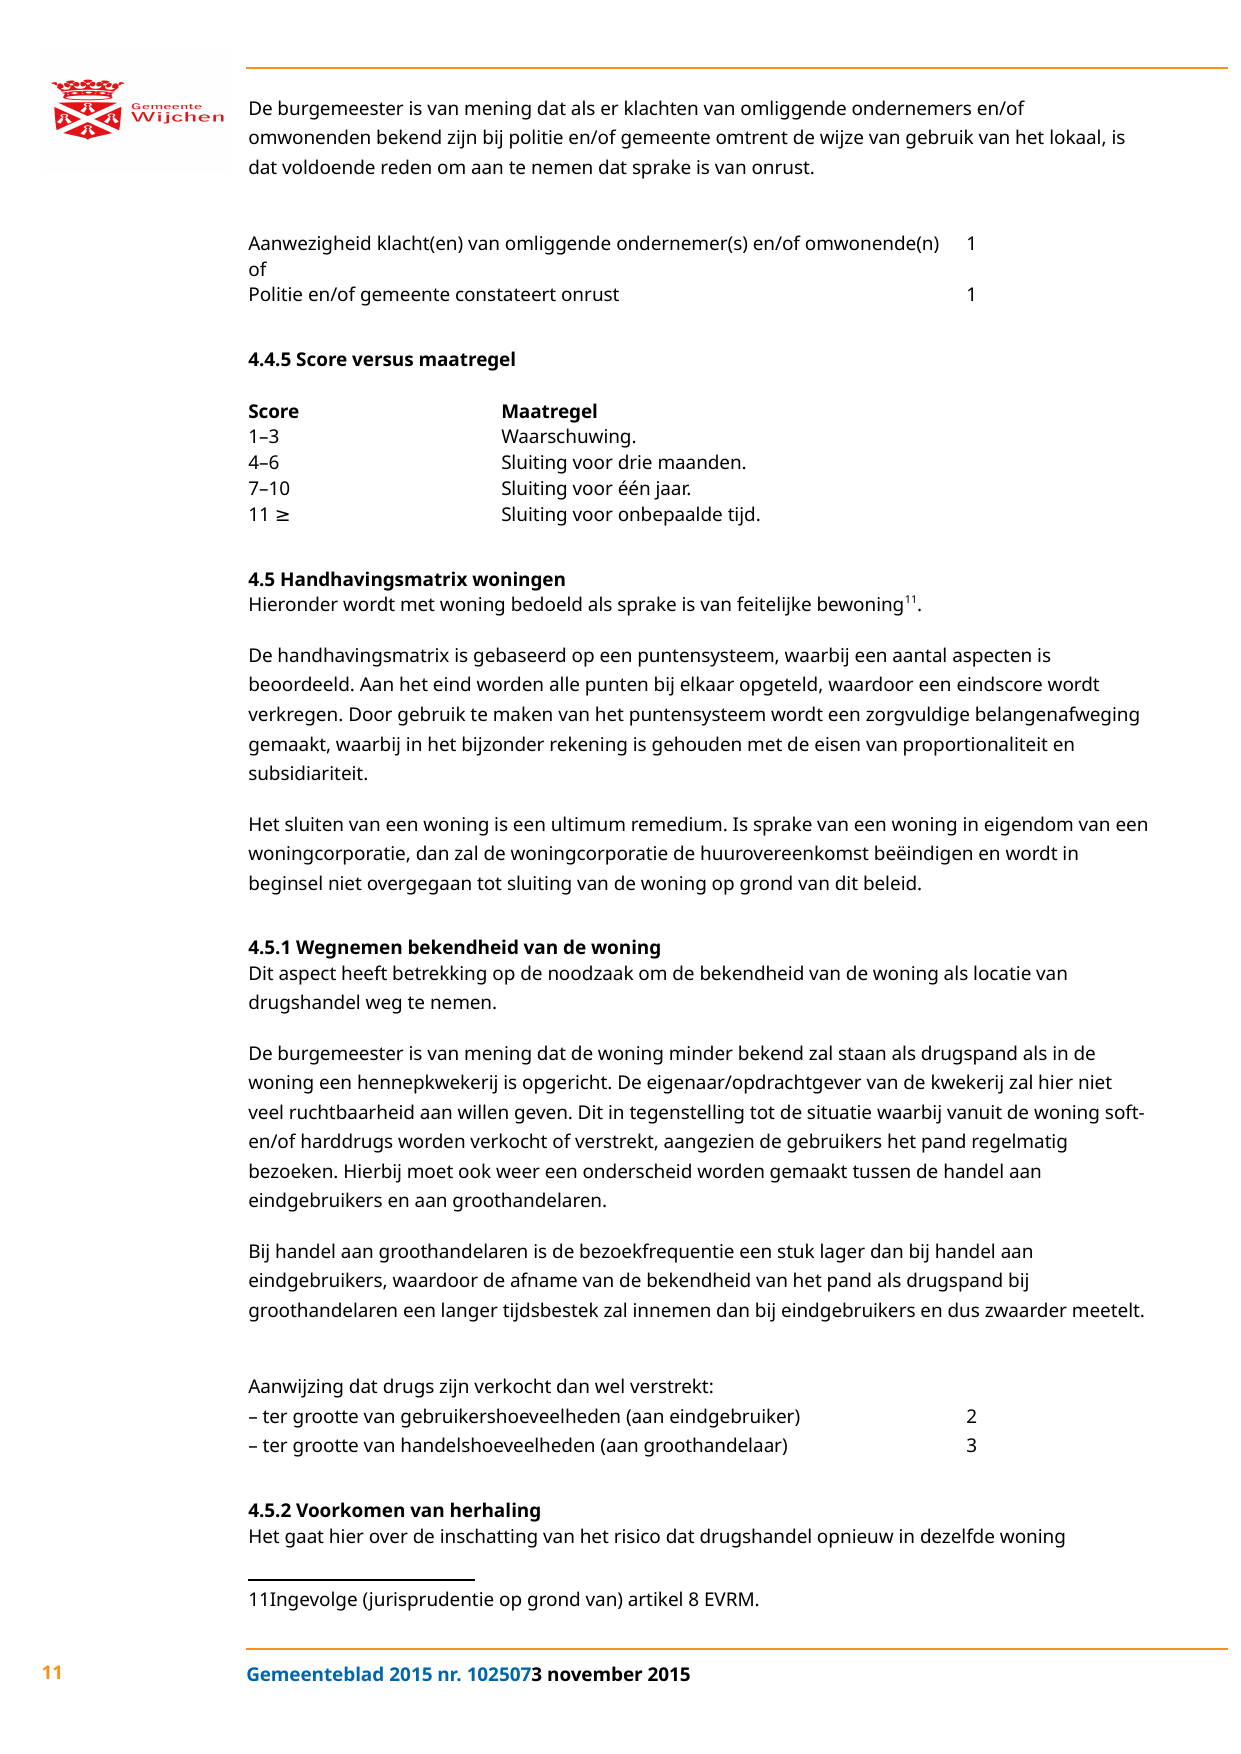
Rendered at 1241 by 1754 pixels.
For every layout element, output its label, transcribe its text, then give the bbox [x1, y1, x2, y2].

table_header Aanwezigheid klacht(en) van omliggende ondernemer(s) en/of omwonende(n) [248, 230, 966, 256]
text De burgemeester is van mening dat als er klachten van omliggende ondernemers en/of omwonenden bekend zijn bij politie en/of gemeente omtrent de wijze van gebruik van het lokaal, is dat voldoende reden om aan te nemen dat sprake is van onrust. [248, 95, 1152, 180]
table_header 1 [966, 230, 1152, 256]
table_cell of [248, 256, 966, 282]
table_header Maatregel [501, 398, 1152, 424]
table_cell 4–6 [248, 450, 501, 475]
text Het gaat hier over de inschatting van het risico dat drugshandel opnieuw in dezelfde woning [248, 1523, 1152, 1549]
table_cell Waarschuwing. [501, 424, 1152, 449]
text Hieronder wordt met woning bedoeld als sprake is van feitelijke bewoning. [248, 592, 1152, 617]
table_cell Sluiting voor onbepaalde tijd. [501, 501, 1152, 527]
text 4.5.2 Voorkomen van herhaling [248, 1497, 1152, 1523]
table_header Score [248, 398, 501, 424]
text Het sluiten van een woning is een ultimum remedium. Is sprake van een woning in eigendom van een woningcorporatie, dan zal de woningcorporatie de huurovereenkomst beëindigen en wordt in beginsel niet overgegaan tot sluiting van de woning op grond van dit beleid. [248, 811, 1152, 896]
table_cell Sluiting voor één jaar. [501, 475, 1152, 501]
text 4.5.1 Wegnemen bekendheid van de woning [248, 934, 1152, 960]
text Dit aspect heeft betrekking op de noodzaak om de bekendheid van de woning als locatie van drugshandel weg te nemen. [248, 960, 1152, 1015]
picture [41, 47, 231, 172]
table_cell 1 [966, 282, 1152, 307]
table_cell 7–10 [248, 475, 501, 501]
table_cell Sluiting voor drie maanden. [501, 450, 1152, 475]
table_header Aanwijzing dat drugs zijn verkocht dan wel verstrekt: – ter grootte van gebruikershoeveelheden (aan eindgebruiker) – ter grootte van handelshoeveelheden (aan groothandelaar) [248, 1373, 966, 1458]
table_cell 1–3 [248, 424, 501, 449]
table_cell Politie en/of gemeente constateert onrust [248, 282, 966, 307]
text 4.5 Handhavingsmatrix woningen [248, 566, 1152, 592]
table_cell 11 ≥ [248, 501, 501, 527]
text 4.4.5 Score versus maatregel [248, 347, 1152, 372]
table_header 2 3 [966, 1373, 1152, 1458]
text De burgemeester is van mening dat de woning minder bekend zal staan als drugspand als in de woning een hennepkwekerij is opgericht. De eigenaar/opdrachtgever van de kwekerij zal hier niet veel ruchtbaarheid aan willen geven. Dit in tegenstelling tot de situatie waarbij vanuit de woning soft- en/of harddrugs worden verkocht of verstrekt, aangezien de gebruikers het pand regelmatig bezoeken. Hierbij moet ook weer een onderscheid worden gemaakt tussen de handel aan eindgebruikers en aan groothandelaren. [248, 1040, 1152, 1213]
text Bij handel aan groothandelaren is de bezoekfrequentie een stuk lager dan bij handel aan eindgebruikers, waardoor de afname van de bekendheid van het pand als drugspand bij groothandelaren een langer tijdsbestek zal innemen dan bij eindgebruikers en dus zwaarder meetelt. [248, 1238, 1152, 1323]
text De handhavingsmatrix is gebaseerd op een puntensysteem, waarbij een aantal aspecten is beoordeeld. Aan het eind worden alle punten bij elkaar opgeteld, waardoor een eindscore wordt verkregen. Door gebruik te maken van het puntensysteem wordt een zorgvuldige belangenafweging gemaakt, waarbij in het bijzonder rekening is gehouden met de eisen van proportionaliteit en subsidiariteit. [248, 642, 1152, 786]
text Ingevolge (jurisprudentie op grond van) artikel 8 EVRM. [248, 1586, 1152, 1612]
table_cell [966, 256, 1152, 282]
